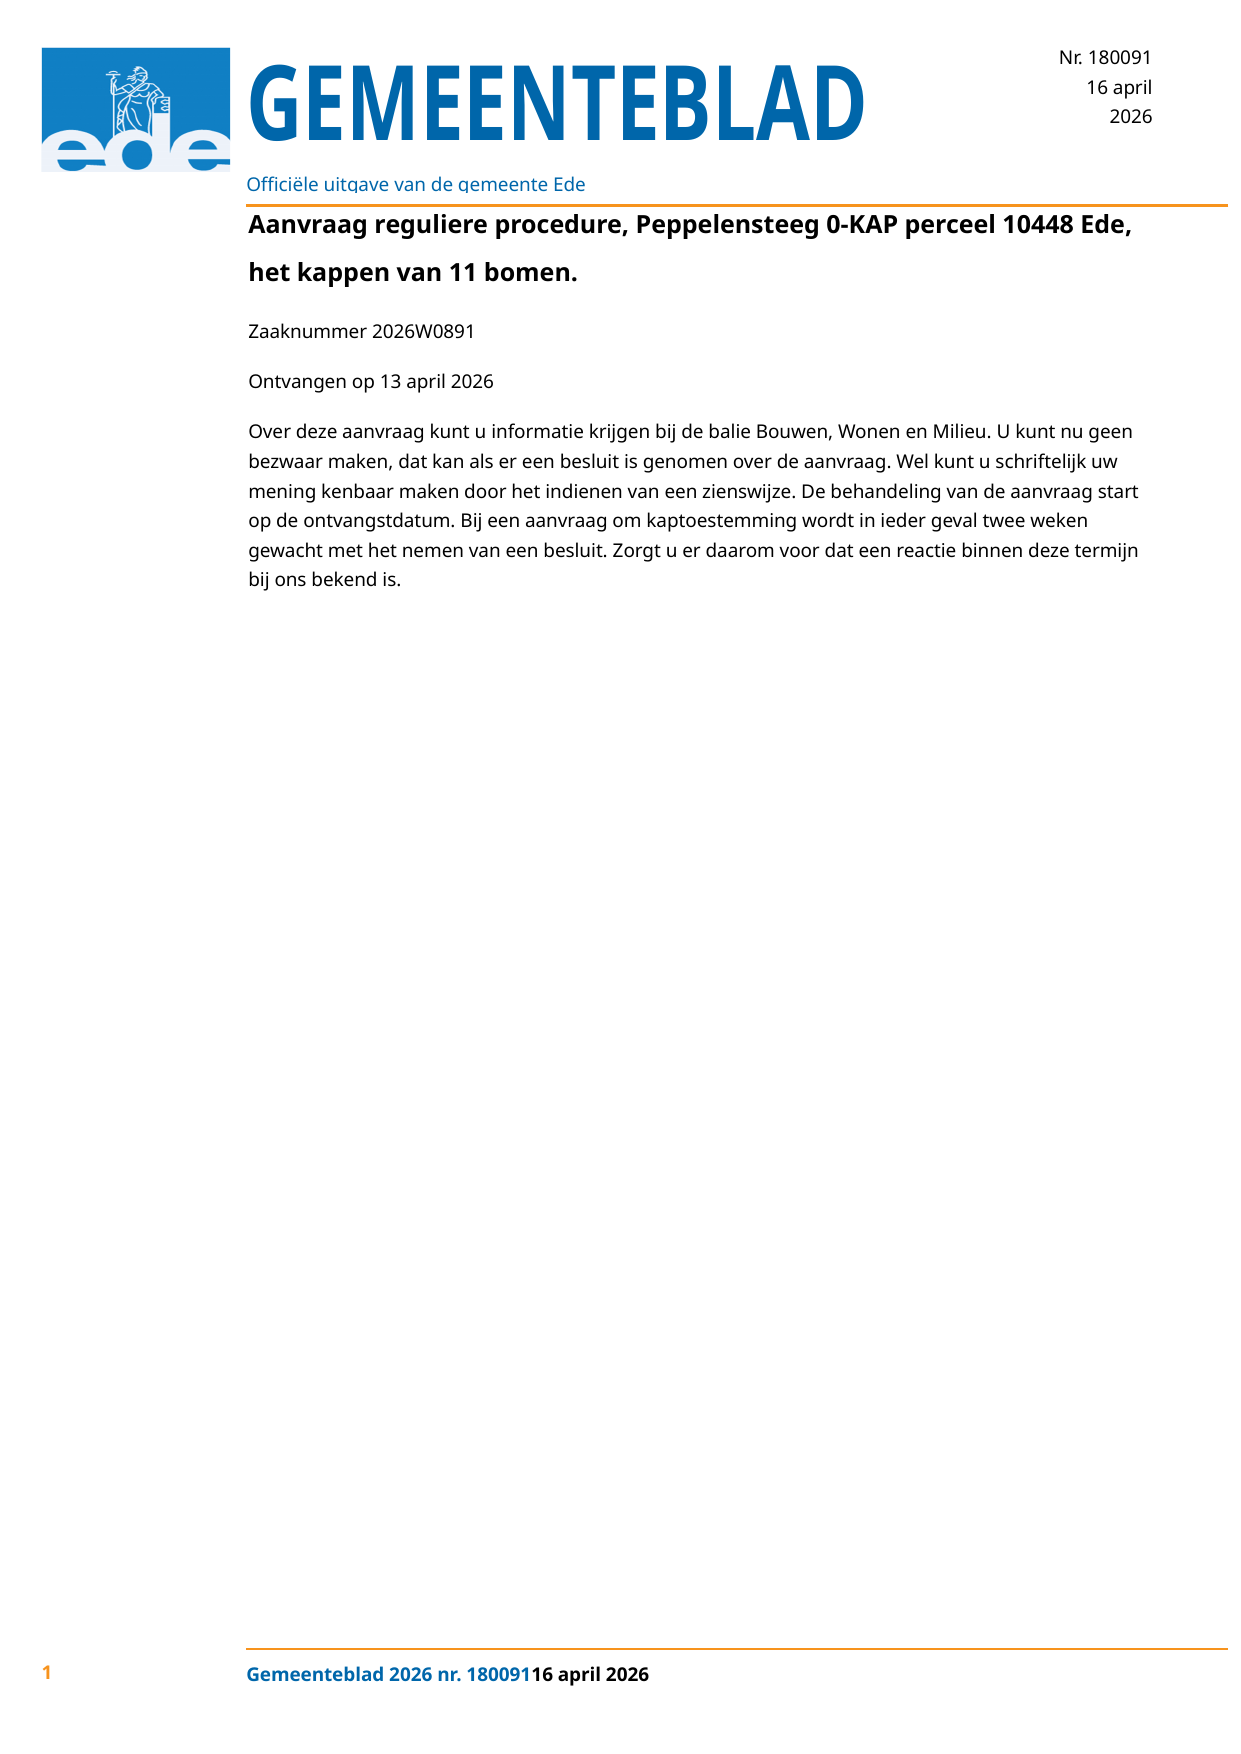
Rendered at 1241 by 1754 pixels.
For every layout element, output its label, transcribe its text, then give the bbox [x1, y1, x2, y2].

text Ontvangen op 13 april 2026 [248, 368, 1152, 394]
text Over deze aanvraag kunt u informatie krijgen bij de balie Bouwen, Wonen en Milieu. U kunt nu geen bezwaar maken, dat kan als er een besluit is genomen over de aanvraag. Wel kunt u schriftelijk uw mening kenbaar maken door het indienen van een zienswijze. De behandeling van de aanvraag start op de ontvangstdatum. Bij een aanvraag om kaptoestemming wordt in ieder geval twee weken gewacht met het nemen van een besluit. Zorgt u er daarom voor dat een reactie binnen deze termijn bij ons bekend is. [248, 419, 1152, 592]
text Aanvraag reguliere procedure, Peppelensteeg 0-KAP perceel 10448 Ede, het kappen van 11 bomen. [248, 207, 1152, 288]
picture [41, 47, 231, 172]
text Zaaknummer 2026W0891 [248, 318, 1152, 344]
